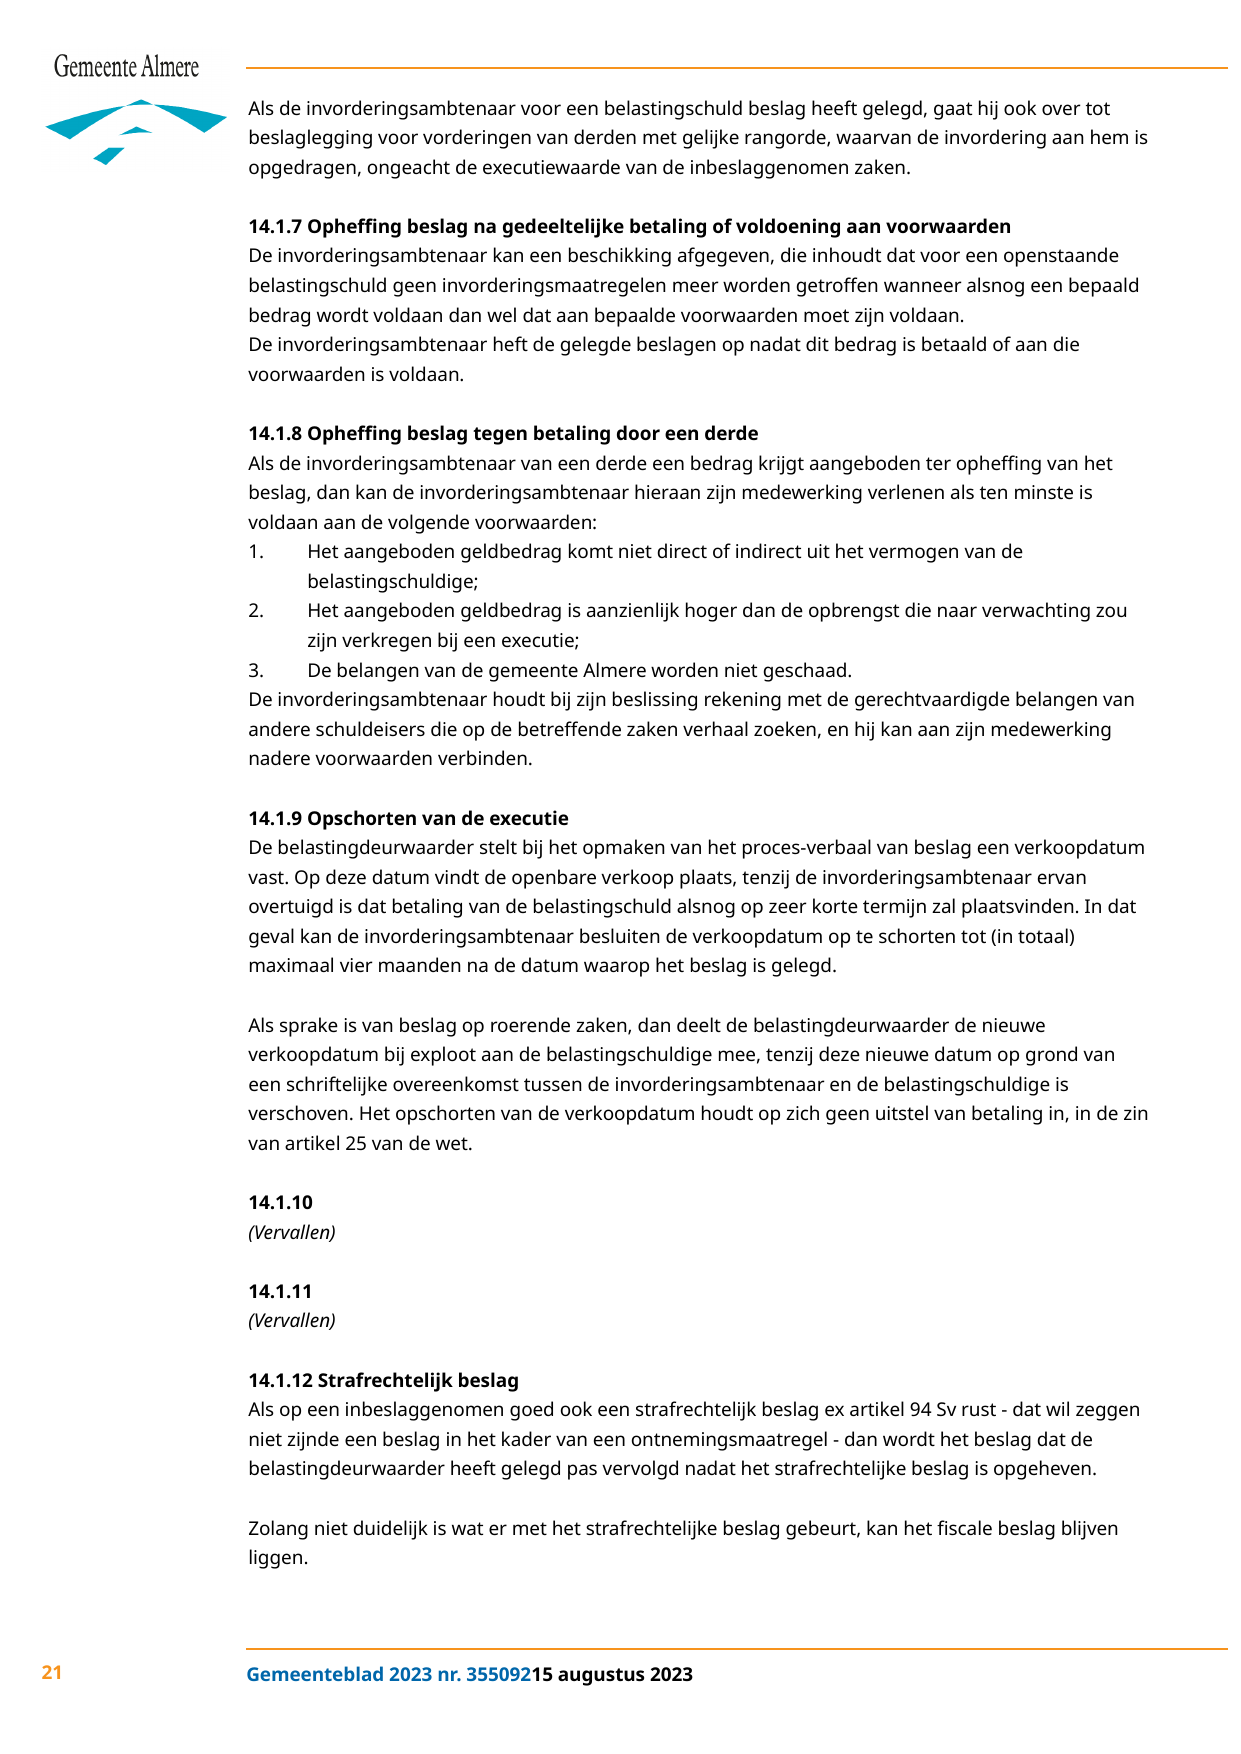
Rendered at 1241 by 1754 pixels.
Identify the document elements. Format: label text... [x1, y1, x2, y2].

text 14.1.8 Opheffing beslag tegen betaling door een derde [248, 420, 1152, 446]
text Zolang niet duidelijk is wat er met het strafrechtelijke beslag gebeurt, kan het fiscale beslag blijven liggen. [248, 1515, 1152, 1570]
text Als sprake is van beslag op roerende zaken, dan deelt de belastingdeurwaarder de nieuwe verkoopdatum bij exploot aan de belastingschuldige mee, tenzij deze nieuwe datum op grond van een schriftelijke overeenkomst tussen de invorderingsambtenaar en de belastingschuldige is verschoven. Het opschorten van de verkoopdatum houdt op zich geen uitstel van betaling in, in de zin van artikel 25 van de wet. [248, 1012, 1152, 1156]
list De belangen van de gemeente Almere worden niet geschaad. [248, 657, 1152, 683]
text Als de invorderingsambtenaar voor een belastingschuld beslag heeft gelegd, gaat hij ook over tot beslaglegging voor vorderingen van derden met gelijke rangorde, waarvan de invordering aan hem is opgedragen, ongeacht de executiewaarde van de inbeslaggenomen zaken. [248, 95, 1152, 180]
text 14.1.9 Opschorten van de executie [248, 805, 1152, 831]
text Als de invorderingsambtenaar van een derde een bedrag krijgt aangeboden ter opheffing van het beslag, dan kan de invorderingsambtenaar hieraan zijn medewerking verlenen als ten minste is voldaan aan de volgende voorwaarden: [248, 450, 1152, 535]
text 14.1.7 Opheffing beslag na gedeeltelijke betaling of voldoening aan voorwaarden [248, 213, 1152, 239]
text 14.1.11 [248, 1278, 1152, 1304]
text 14.1.10 [248, 1189, 1152, 1215]
text (Vervallen) [248, 1308, 1152, 1333]
text De invorderingsambtenaar heft de gelegde beslagen op nadat dit bedrag is betaald of aan die voorwaarden is voldaan. [248, 331, 1152, 387]
text De invorderingsambtenaar kan een beschikking afgegeven, die inhoudt dat voor een openstaande belastingschuld geen invorderingsmaatregelen meer worden getroffen wanneer alsnog een bepaald bedrag wordt voldaan dan wel dat aan bepaalde voorwaarden moet zijn voldaan. [248, 243, 1152, 328]
text De belastingdeurwaarder stelt bij het opmaken van het proces-verbaal van beslag een verkoopdatum vast. Op deze datum vindt de openbare verkoop plaats, tenzij de invorderingsambtenaar ervan overtuigd is dat betaling van de belastingschuld alsnog op zeer korte termijn zal plaatsvinden. In dat geval kan de invorderingsambtenaar besluiten de verkoopdatum op te schorten tot (in totaal) maximaal vier maanden na de datum waarop het beslag is gelegd. [248, 834, 1152, 978]
text 14.1.12 Strafrechtelijk beslag [248, 1367, 1152, 1393]
picture [41, 47, 231, 172]
text De invorderingsambtenaar houdt bij zijn beslissing rekening met de gerechtvaardigde belangen van andere schuldeisers die op de betreffende zaken verhaal zoeken, en hij kan aan zijn medewerking nadere voorwaarden verbinden. [248, 686, 1152, 771]
list Het aangeboden geldbedrag komt niet direct of indirect uit het vermogen van de belastingschuldige; [248, 538, 1152, 594]
list Het aangeboden geldbedrag is aanzienlijk hoger dan de opbrengst die naar verwachting zou zijn verkregen bij een executie; [248, 598, 1152, 653]
text (Vervallen) [248, 1219, 1152, 1245]
text Als op een inbeslaggenomen goed ook een strafrechtelijk beslag ex artikel 94 Sv rust - dat wil zeggen niet zijnde een beslag in het kader van een ontnemingsmaatregel - dan wordt het beslag dat de belastingdeurwaarder heeft gelegd pas vervolgd nadat het strafrechtelijke beslag is opgeheven. [248, 1396, 1152, 1481]
